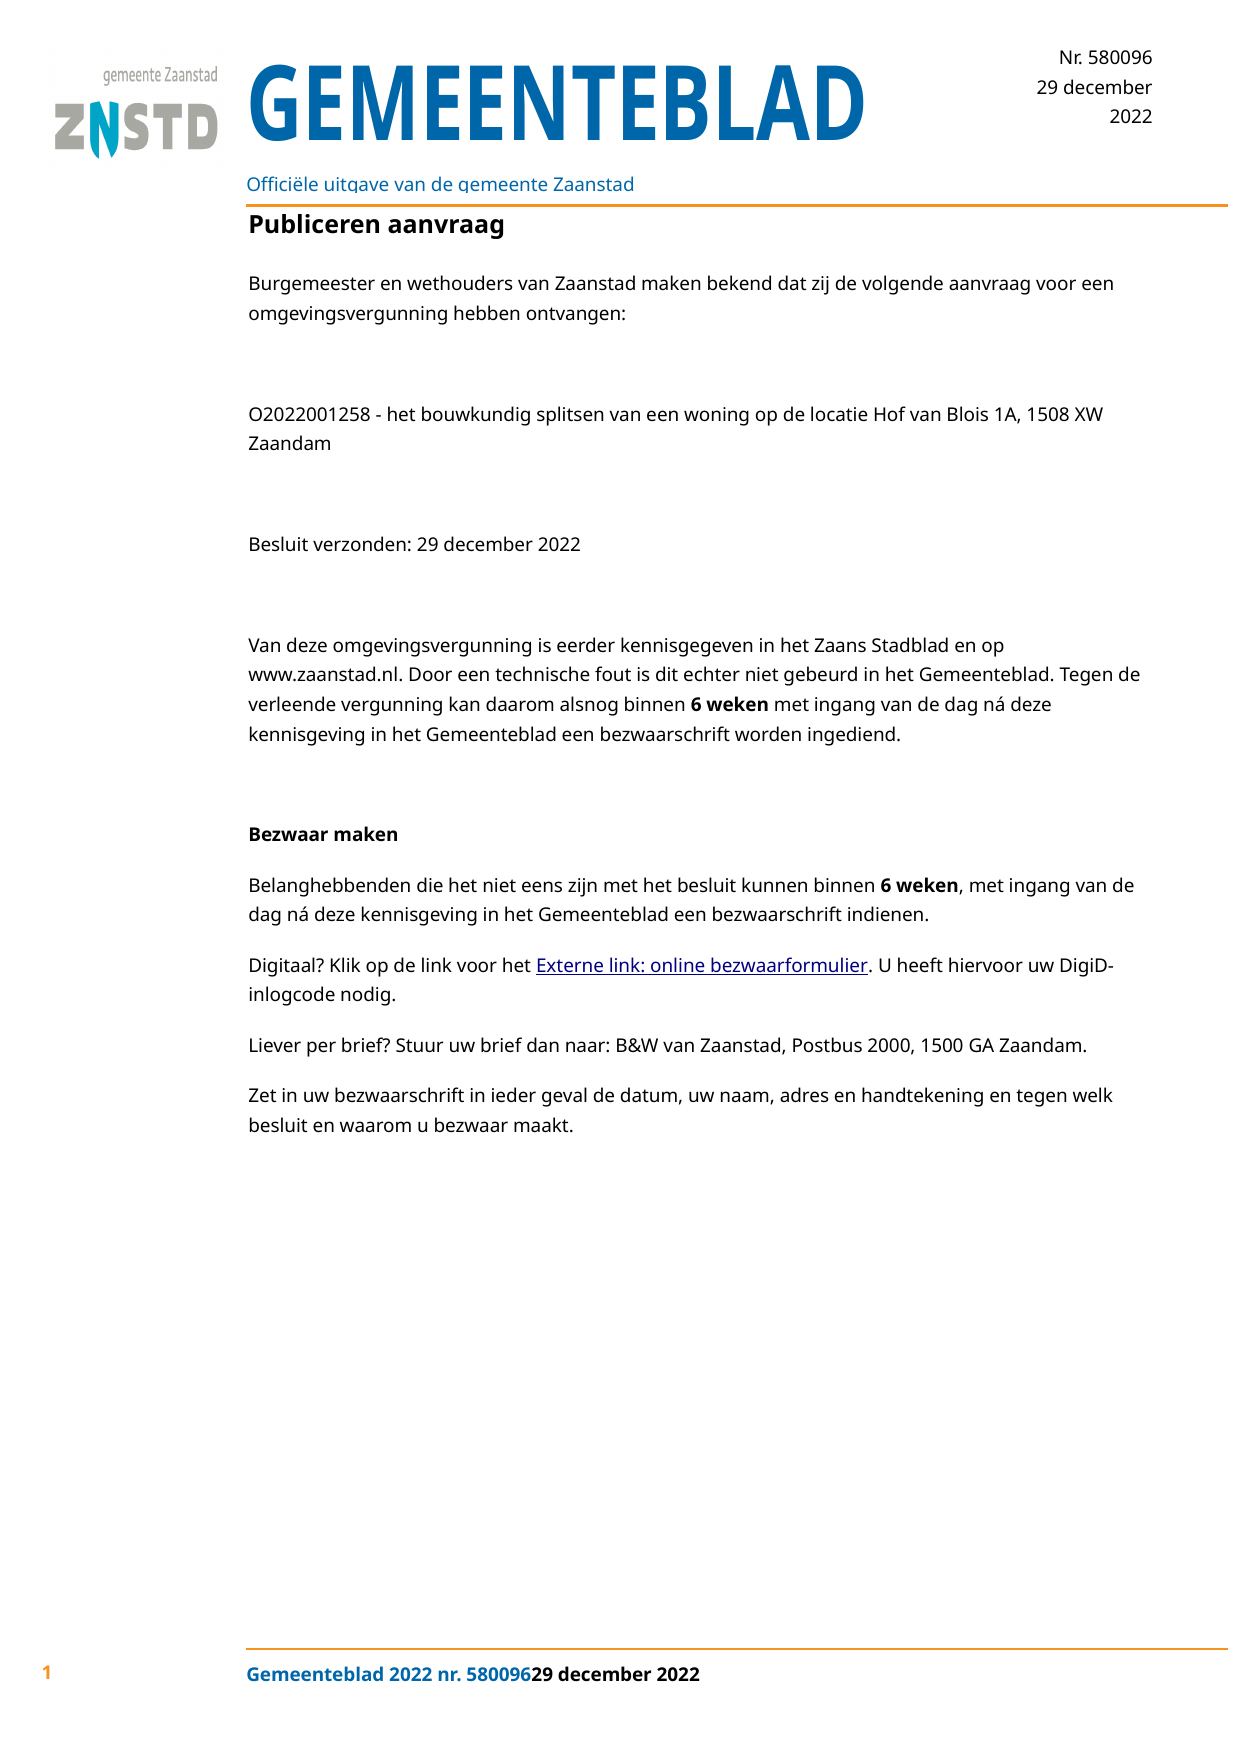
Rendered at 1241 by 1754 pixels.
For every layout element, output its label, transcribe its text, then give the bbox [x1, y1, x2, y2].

text Belanghebbenden die het niet eens zijn met het besluit kunnen binnen 6 weken, met ingang van de dag ná deze kennisgeving in het Gemeenteblad een bezwaarschrift indienen. [248, 872, 1152, 927]
text Besluit verzonden: 29 december 2022 [248, 531, 1152, 557]
picture [41, 47, 231, 172]
text O2022001258 - het bouwkundig splitsen van een woning op de locatie Hof van Blois 1A, 1508 XW Zaandam [248, 401, 1152, 456]
text Burgemeester en wethouders van Zaanstad maken bekend dat zij de volgende aanvraag voor een omgevingsvergunning hebben ontvangen: [248, 270, 1152, 326]
text Van deze omgevingsvergunning is eerder kennisgegeven in het Zaans Stadblad en op www.zaanstad.nl. Door een technische fout is dit echter niet gebeurd in het Gemeenteblad. Tegen de verleende vergunning kan daarom alsnog binnen 6 weken met ingang van de dag ná deze kennisgeving in het Gemeenteblad een bezwaarschrift worden ingediend. [248, 632, 1152, 746]
text Liever per brief? Stuur uw brief dan naar: B&W van Zaanstad, Postbus 2000, 1500 GA Zaandam. [248, 1032, 1152, 1058]
text Bezwaar maken [248, 822, 1152, 847]
text Digitaal? Klik op de link voor het Externe link: online bezwaarformulier. U heeft hiervoor uw DigiD-inlogcode nodig. [248, 952, 1152, 1007]
text Publiceren aanvraag [248, 207, 1152, 241]
text Zet in uw bezwaarschrift in ieder geval de datum, uw naam, adres en handtekening en tegen welk besluit en waarom u bezwaar maakt. [248, 1082, 1152, 1138]
